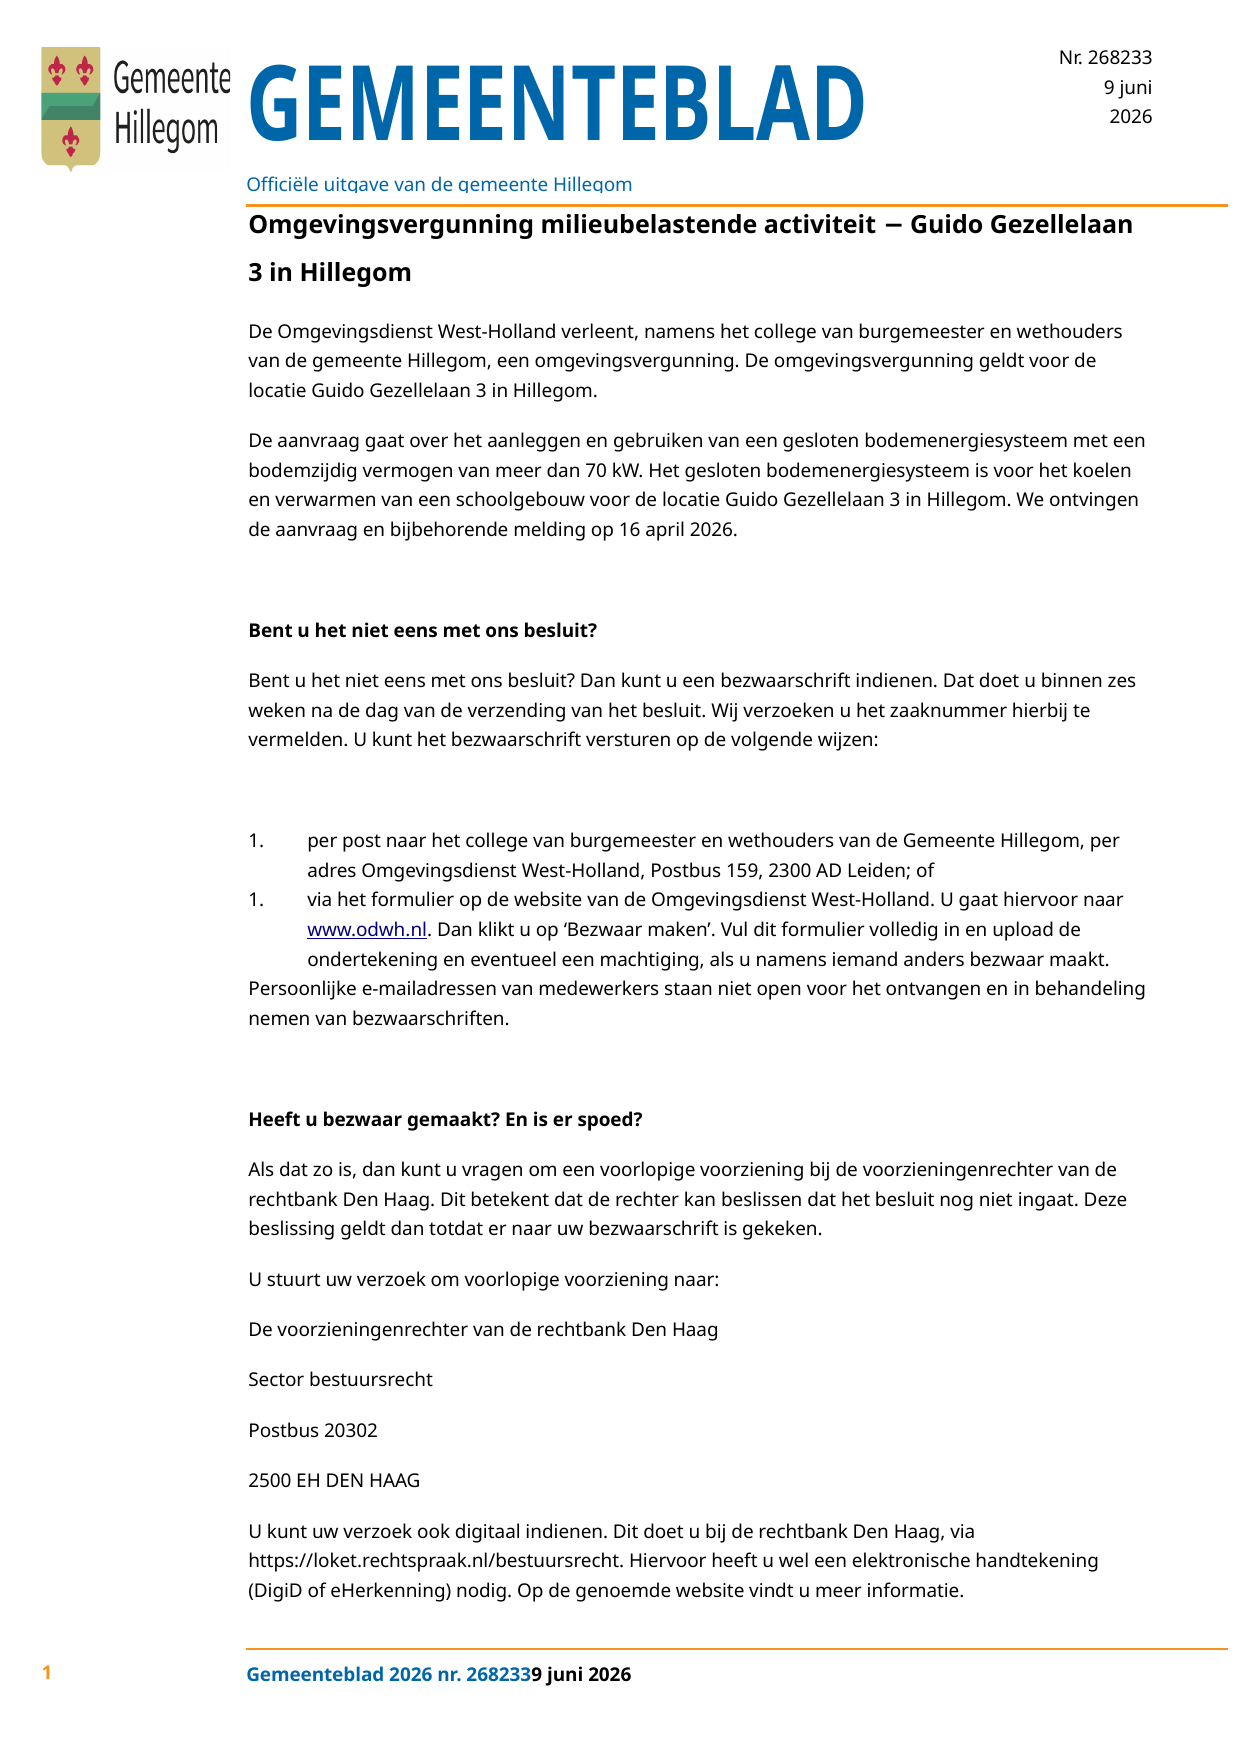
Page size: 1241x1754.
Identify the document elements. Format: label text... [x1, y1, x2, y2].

text Bent u het niet eens met ons besluit? [248, 617, 1152, 643]
text U kunt uw verzoek ook digitaal indienen. Dit doet u bij de rechtbank Den Haag, via https://loket.rechtspraak.nl/bestuursrecht. Hiervoor heeft u wel een elektronische handtekening (DigiD of eHerkenning) nodig. Op de genoemde website vindt u meer informatie. [248, 1518, 1152, 1603]
text Postbus 20302 [248, 1417, 1152, 1443]
text 2500 EH DEN HAAG [248, 1467, 1152, 1493]
picture [41, 47, 231, 172]
text De aanvraag gaat over het aanleggen en gebruiken van een gesloten bodemenergiesysteem met een bodemzijdig vermogen van meer dan 70 kW. Het gesloten bodemenergiesysteem is voor het koelen en verwarmen van een schoolgebouw voor de locatie Guido Gezellelaan 3 in Hillegom. We ontvingen de aanvraag en bijbehorende melding op 16 april 2026. [248, 427, 1152, 542]
text Sector bestuursrecht [248, 1367, 1152, 1392]
text Heeft u bezwaar gemaakt? En is er spoed? [248, 1106, 1152, 1132]
list via het formulier op de website van de Omgevingsdienst West-Holland. U gaat hiervoor naar www.odwh.nl. Dan klikt u op ‘Bezwaar maken’. Vul dit formulier volledig in en upload de ondertekening en eventueel een machtiging, als u namens iemand anders bezwaar maakt. [248, 887, 1152, 972]
text Omgevingsvergunning milieubelastende activiteit − Guido Gezellelaan 3 in Hillegom [248, 207, 1152, 288]
text De Omgevingsdienst West-Holland verleent, namens het college van burgemeester en wethouders van de gemeente Hillegom, een omgevingsvergunning. De omgevingsvergunning geldt voor de locatie Guido Gezellelaan 3 in Hillegom. [248, 318, 1152, 403]
list per post naar het college van burgemeester en wethouders van de Gemeente Hillegom, per adres Omgevingsdienst West-Holland, Postbus 159, 2300 AD Leiden; of [248, 827, 1152, 883]
text De voorzieningenrechter van de rechtbank Den Haag [248, 1316, 1152, 1342]
text Persoonlijke e-mailadressen van medewerkers staan niet open voor het ontvangen en in behandeling nemen van bezwaarschriften. [248, 975, 1152, 1031]
text Bent u het niet eens met ons besluit? Dan kunt u een bezwaarschrift indienen. Dat doet u binnen zes weken na de dag van de verzending van het besluit. Wij verzoeken u het zaaknummer hierbij te vermelden. U kunt het bezwaarschrift versturen op de volgende wijzen: [248, 667, 1152, 752]
text Als dat zo is, dan kunt u vragen om een voorlopige voorziening bij de voorzieningenrechter van de rechtbank Den Haag. Dit betekent dat de rechter kan beslissen dat het besluit nog niet ingaat. Deze beslissing geldt dan totdat er naar uw bezwaarschrift is gekeken. [248, 1156, 1152, 1241]
text U stuurt uw verzoek om voorlopige voorziening naar: [248, 1266, 1152, 1292]
